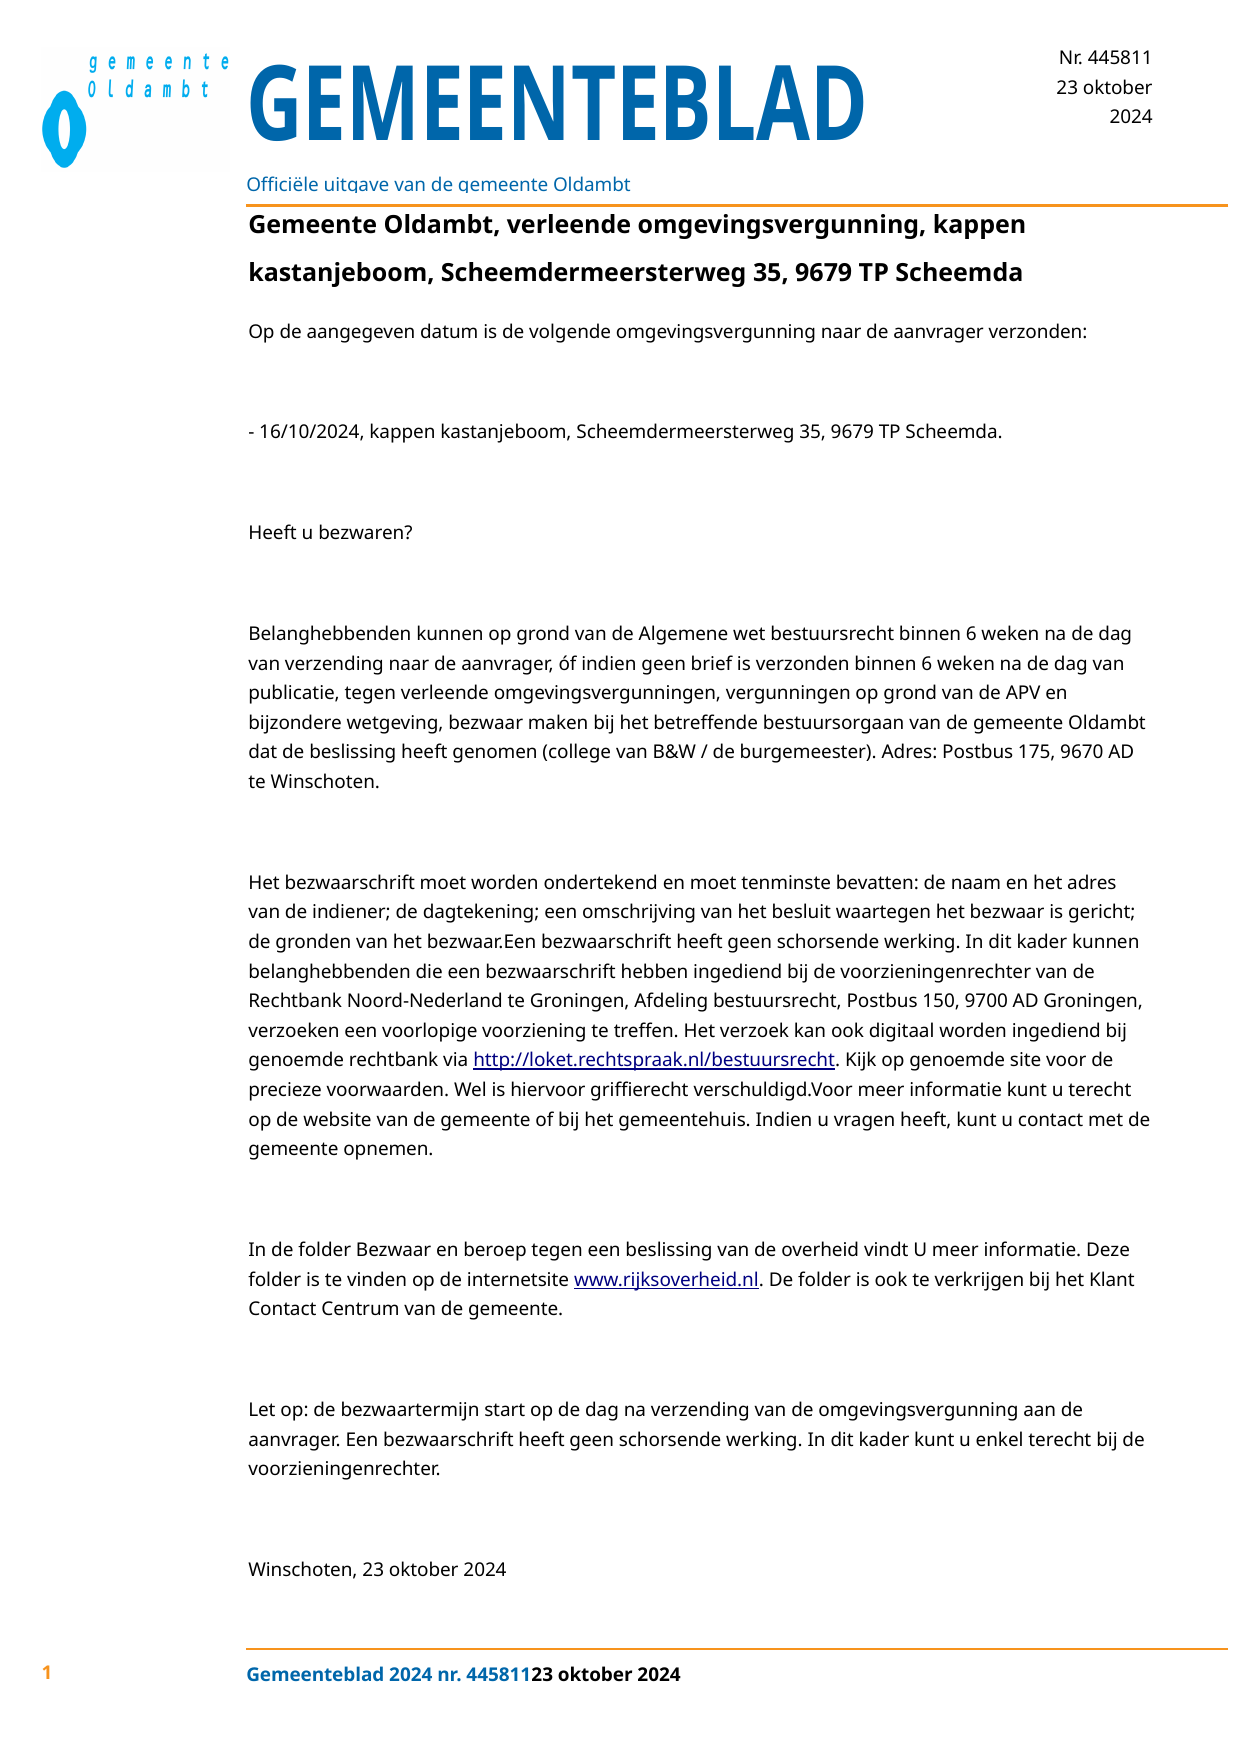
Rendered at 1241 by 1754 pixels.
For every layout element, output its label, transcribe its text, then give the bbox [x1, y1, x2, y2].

text Let op: de bezwaartermijn start op de dag na verzending van de omgevingsvergunning aan de aanvrager. Een bezwaarschrift heeft geen schorsende werking. In dit kader kunt u enkel terecht bij de voorzieningenrechter. [248, 1396, 1152, 1481]
text Het bezwaarschrift moet worden ondertekend en moet tenminste bevatten: de naam en het adres van de indiener; de dagtekening; een omschrijving van het besluit waartegen het bezwaar is gericht; de gronden van het bezwaar.Een bezwaarschrift heeft geen schorsende werking. In dit kader kunnen belanghebbenden die een bezwaarschrift hebben ingediend bij de voorzieningenrechter van de Rechtbank Noord-Nederland te Groningen, Afdeling bestuursrecht, Postbus 150, 9700 AD Groningen, verzoeken een voorlopige voorziening te treffen. Het verzoek kan ook digitaal worden ingediend bij genoemde rechtbank via http://loket.rechtspraak.nl/bestuursrecht. Kijk op genoemde site voor de precieze voorwaarden. Wel is hiervoor griffierecht verschuldigd.Voor meer informatie kunt u terecht op de website van de gemeente of bij het gemeentehuis. Indien u vragen heeft, kunt u contact met de gemeente opnemen. [248, 869, 1152, 1161]
picture [41, 47, 231, 172]
text Op de aangegeven datum is de volgende omgevingsvergunning naar de aanvrager verzonden: [248, 318, 1152, 344]
text In de folder Bezwaar en beroep tegen een beslissing van de overheid vindt U meer informatie. Deze folder is te vinden op de internetsite www.rijksoverheid.nl. De folder is ook te verkrijgen bij het Klant Contact Centrum van de gemeente. [248, 1236, 1152, 1321]
text Belanghebbenden kunnen op grond van de Algemene wet bestuursrecht binnen 6 weken na de dag van verzending naar de aanvrager, óf indien geen brief is verzonden binnen 6 weken na de dag van publicatie, tegen verleende omgevingsvergunningen, vergunningen op grond van de APV en bijzondere wetgeving, bezwaar maken bij het betreffende bestuursorgaan van de gemeente Oldambt dat de beslissing heeft genomen (college van B&W / de burgemeester). Adres: Postbus 175, 9670 AD te Winschoten. [248, 620, 1152, 794]
text Winschoten, 23 oktober 2024 [248, 1556, 1152, 1582]
text Heeft u bezwaren? [248, 519, 1152, 545]
text - 16/10/2024, kappen kastanjeboom, Scheemdermeersterweg 35, 9679 TP Scheemda. [248, 419, 1152, 444]
text Gemeente Oldambt, verleende omgevingsvergunning, kappen kastanjeboom, Scheemdermeersterweg 35, 9679 TP Scheemda [248, 207, 1152, 288]
